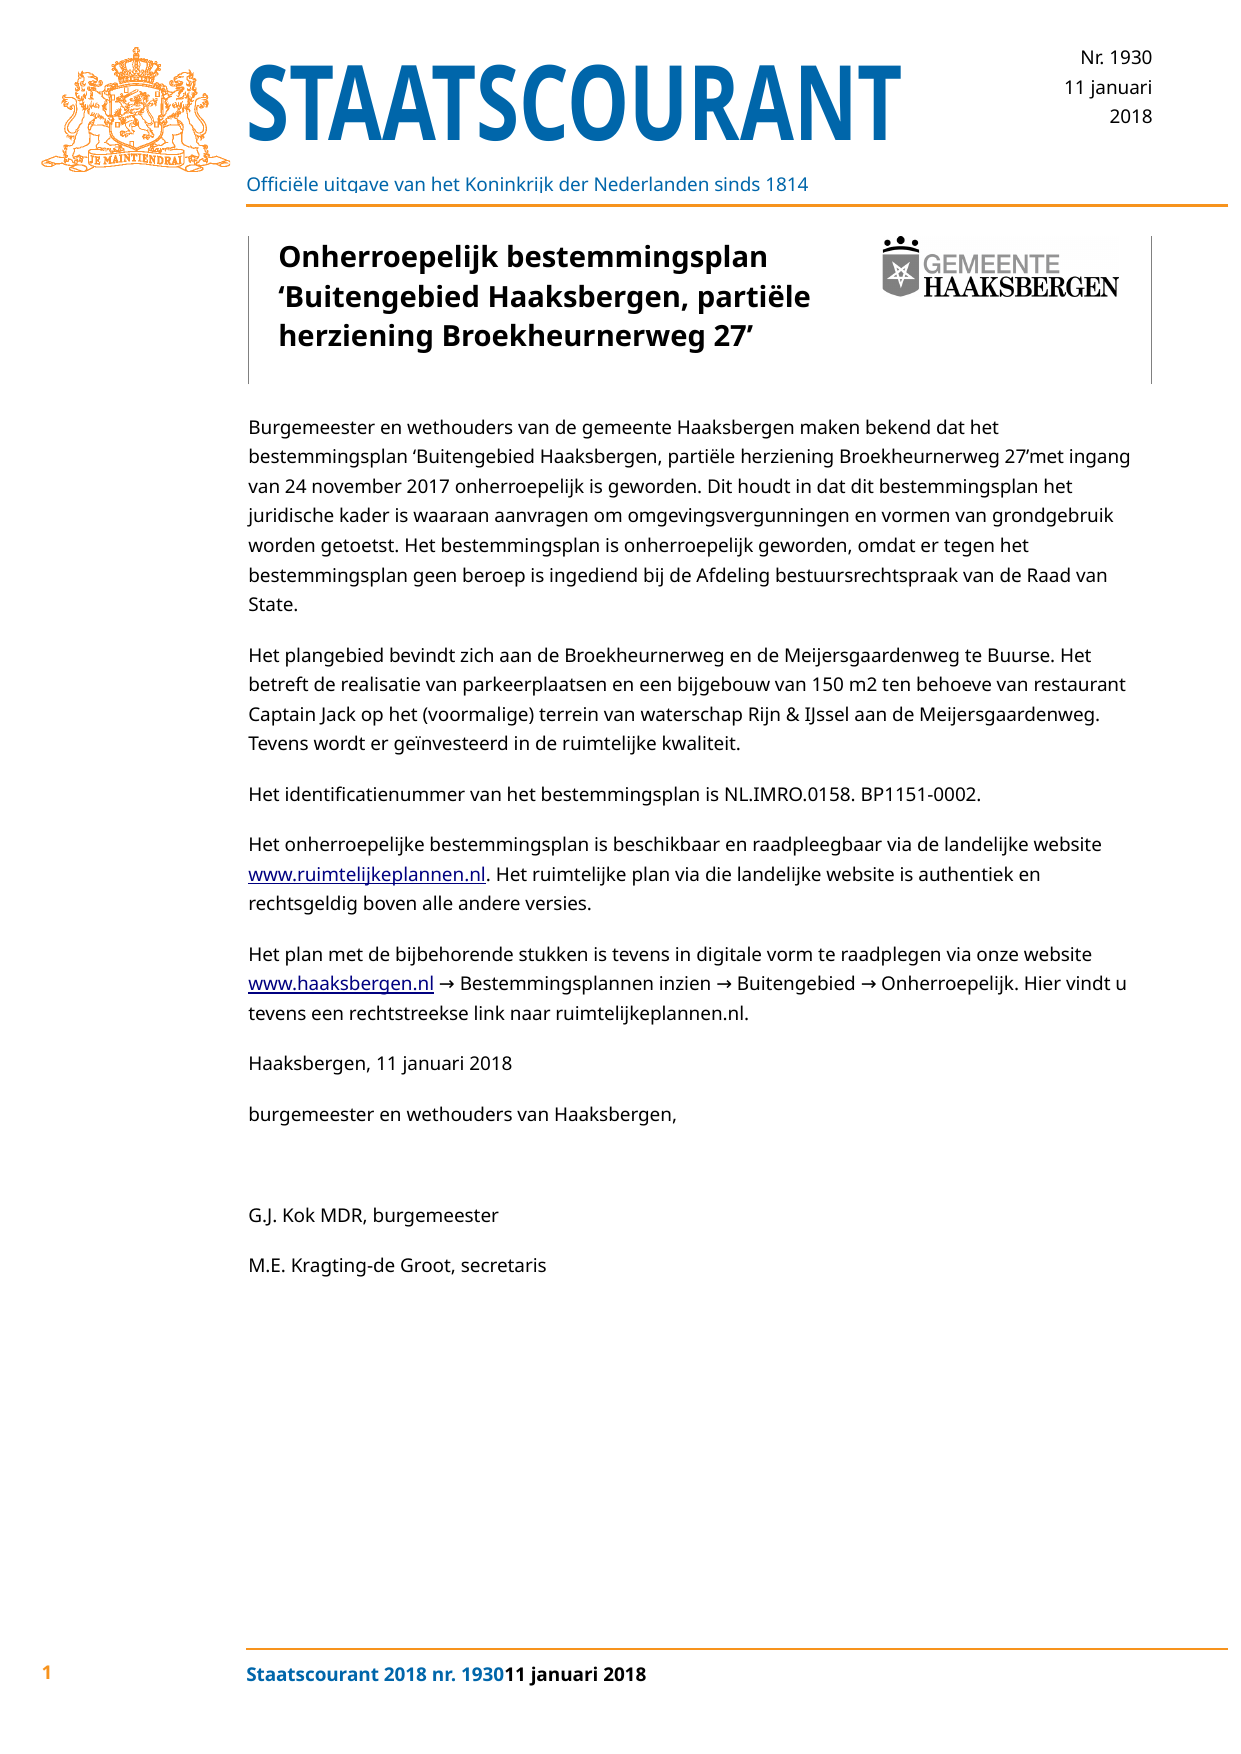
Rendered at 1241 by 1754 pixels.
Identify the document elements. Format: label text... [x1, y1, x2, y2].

text Het identificatienummer van het bestemmingsplan is NL.IMRO.0158. BP1151-0002. [248, 781, 1152, 807]
text Burgemeester en wethouders van de gemeente Haaksbergen maken bekend dat het bestemmingsplan ‘Buitengebied Haaksbergen, partiële herziening Broekheurnerweg 27’met ingang van 24 november 2017 onherroepelijk is geworden. Dit houdt in dat dit bestemmingsplan het juridische kader is waaraan aanvragen om omgevingsvergunningen en vormen van grondgebruik worden getoetst. Het bestemmingsplan is onherroepelijk geworden, omdat er tegen het bestemmingsplan geen beroep is ingediend bij de Afdeling bestuursrechtspraak van de Raad van State. [248, 414, 1152, 617]
text M.E. Kragting-de Groot, secretaris [248, 1252, 1152, 1278]
table_header [850, 236, 1151, 384]
text Het plan met de bijbehorende stukken is tevens in digitale vorm te raadplegen via onze website www.haaksbergen.nl → Bestemmingsplannen inzien → Buitengebied → Onherroepelijk. Hier vindt u tevens een rechtstreekse link naar ruimtelijkeplannen.nl. [248, 941, 1152, 1026]
text Haaksbergen, 11 januari 2018 [248, 1051, 1152, 1076]
text Het plangebied bevindt zich aan de Broekheurnerweg en de Meijersgaardenweg te Buurse. Het betreft de realisatie van parkeerplaatsen en een bijgebouw van 150 m2 ten behoeve van restaurant Captain Jack op het (voormalige) terrein van waterschap Rijn & IJssel aan de Meijersgaardenweg. Tevens wordt er geïnvesteerd in de ruimtelijke kwaliteit. [248, 642, 1152, 756]
picture [41, 47, 231, 172]
table_header Onherroepelijk bestemmingsplan ‘Buitengebied Haaksbergen, partiële herziening Broekheurnerweg 27’ [249, 236, 850, 384]
text G.J. Kok MDR, burgemeester [248, 1202, 1152, 1228]
text burgemeester en wethouders van Haaksbergen, [248, 1101, 1152, 1127]
picture [882, 236, 1119, 297]
text Het onherroepelijke bestemmingsplan is beschikbaar en raadpleegbaar via de landelijke website www.ruimtelijkeplannen.nl. Het ruimtelijke plan via die landelijke website is authentiek en rechtsgeldig boven alle andere versies. [248, 831, 1152, 916]
